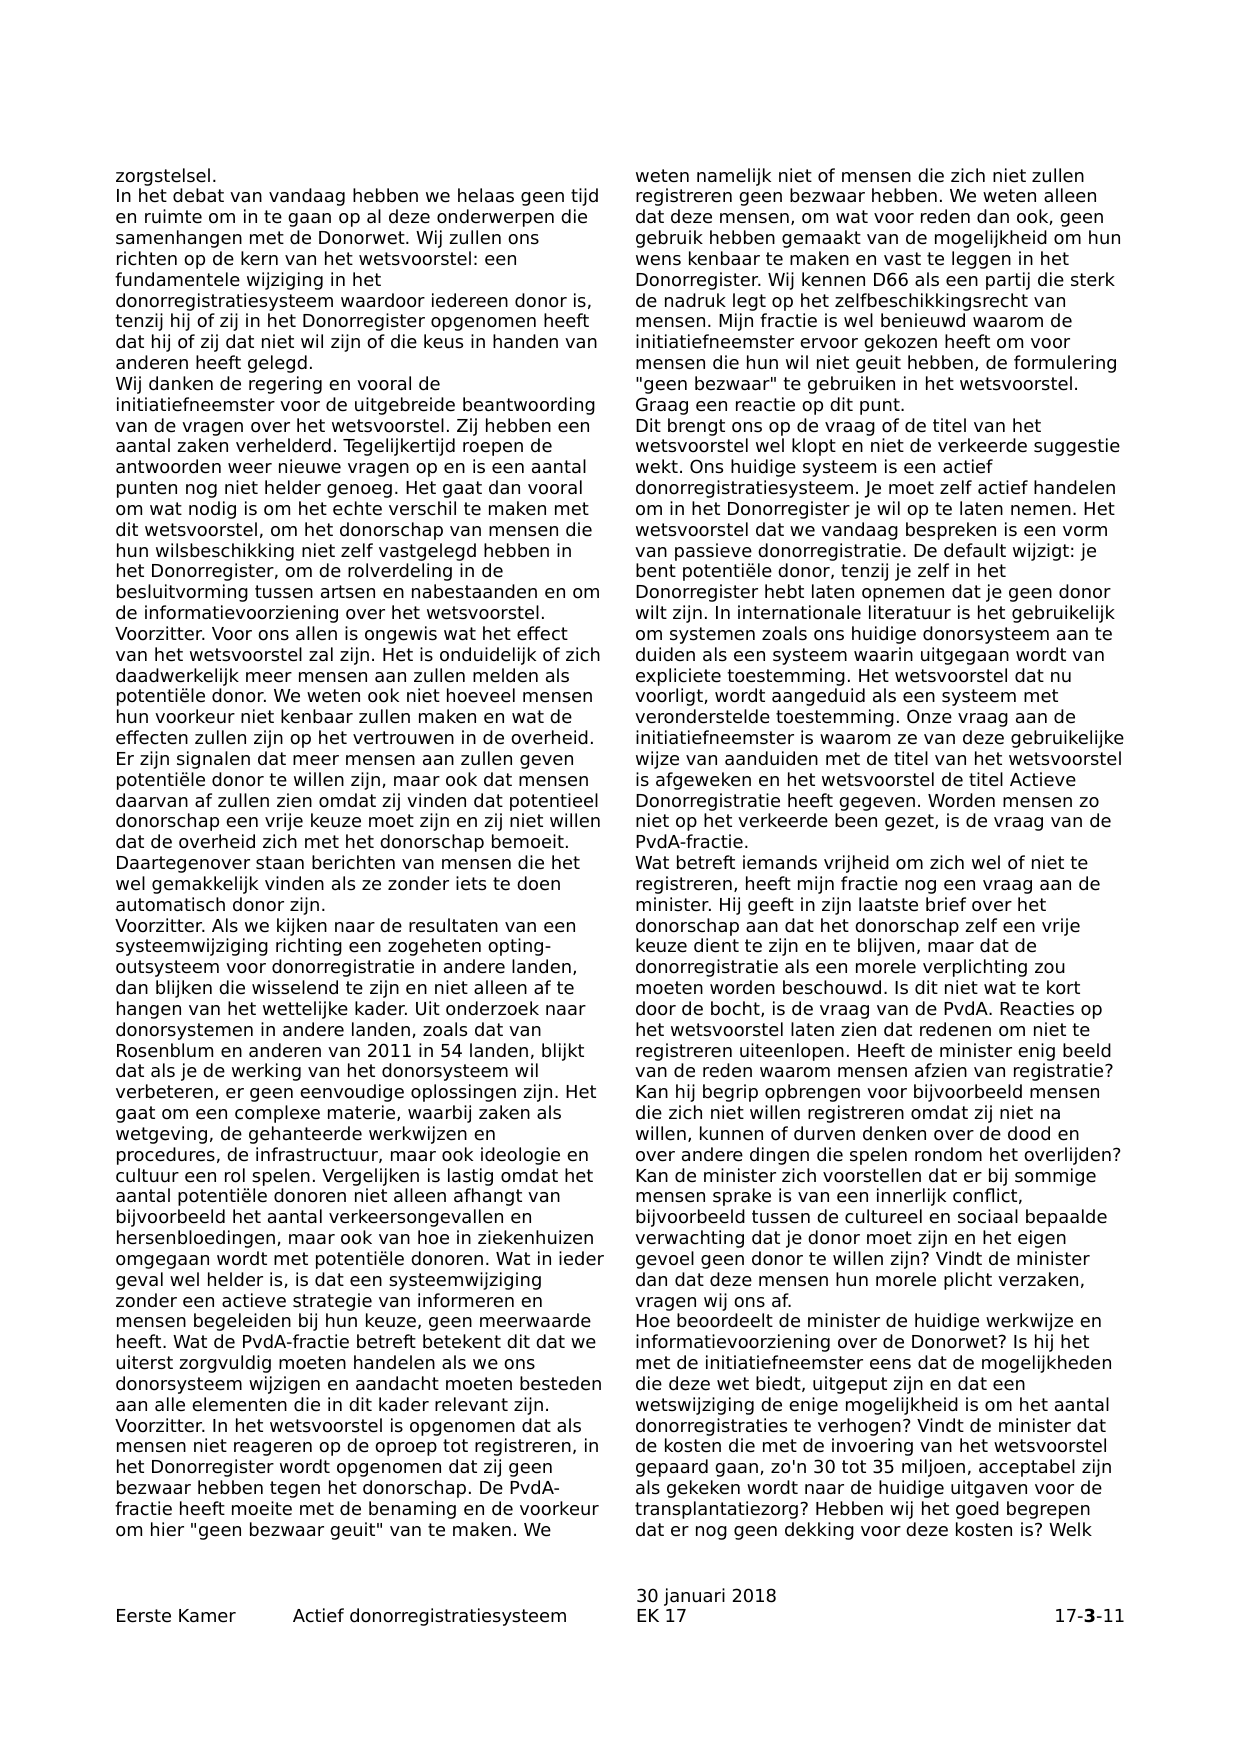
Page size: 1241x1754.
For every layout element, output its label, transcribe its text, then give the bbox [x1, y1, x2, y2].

text Hoe beoordeelt de minister de huidige werkwijze en informatievoorziening over de Donorwet? Is hij het met de initiatiefneemster eens dat de mogelijkheden die deze wet biedt, uitgeput zijn en dat een wetswijziging de enige mogelijkheid is om het aantal donorregistraties te verhogen? Vindt de minister dat de kosten die met de invoering van het wetsvoorstel gepaard gaan, zo'n 30 tot 35 miljoen, acceptabel zijn als gekeken wordt naar de huidige uitgaven voor de transplantatiezorg? Hebben wij het goed begrepen dat er nog geen dekking voor deze kosten is? Welk [635, 1311, 1125, 1540]
text Voorzitter. In het wetsvoorstel is opgenomen dat als mensen niet reageren op de oproep tot registreren, in het Donorregister wordt opgenomen dat zij geen bezwaar hebben tegen het donorschap. De PvdA-fractie heeft moeite met de benaming en de voorkeur om hier "geen bezwaar geuit" van te maken. We [115, 1415, 605, 1540]
text Voorzitter. Als we kijken naar de resultaten van een systeemwijziging richting een zogeheten opting-outsysteem voor donorregistratie in andere landen, dan blijken die wisselend te zijn en niet alleen af te hangen van het wettelijke kader. Uit onderzoek naar donorsystemen in andere landen, zoals dat van Rosenblum en anderen van 2011 in 54 landen, blijkt dat als je de werking van het donorsysteem wil verbeteren, er geen eenvoudige oplossingen zijn. Het gaat om een complexe materie, waarbij zaken als wetgeving, de gehanteerde werkwijzen en procedures, de infrastructuur, maar ook ideologie en cultuur een rol spelen. Vergelijken is lastig omdat het aantal potentiële donoren niet alleen afhangt van bijvoorbeeld het aantal verkeersongevallen en hersenbloedingen, maar ook van hoe in ziekenhuizen omgegaan wordt met potentiële donoren. Wat in ieder geval wel helder is, is dat een systeemwijziging zonder een actieve strategie van informeren en mensen begeleiden bij hun keuze, geen meerwaarde heeft. Wat de PvdA-fractie betreft betekent dit dat we uiterst zorgvuldig moeten handelen als we ons donorsysteem wijzigen en aandacht moeten besteden aan alle elementen die in dit kader relevant zijn. [115, 915, 605, 1415]
text Voorzitter. Voor ons allen is ongewis wat het effect van het wetsvoorstel zal zijn. Het is onduidelijk of zich daadwerkelijk meer mensen aan zullen melden als potentiële donor. We weten ook niet hoeveel mensen hun voorkeur niet kenbaar zullen maken en wat de effecten zullen zijn op het vertrouwen in de overheid. Er zijn signalen dat meer mensen aan zullen geven potentiële donor te willen zijn, maar ook dat mensen daarvan af zullen zien omdat zij vinden dat potentieel donorschap een vrije keuze moet zijn en zij niet willen dat de overheid zich met het donorschap bemoeit. Daartegenover staan berichten van mensen die het wel gemakkelijk vinden als ze zonder iets te doen automatisch donor zijn. [115, 624, 605, 915]
text Wij danken de regering en vooral de initiatiefneemster voor de uitgebreide beantwoording van de vragen over het wetsvoorstel. Zij hebben een aantal zaken verhelderd. Tegelijkertijd roepen de antwoorden weer nieuwe vragen op en is een aantal punten nog niet helder genoeg. Het gaat dan vooral om wat nodig is om het echte verschil te maken met dit wetsvoorstel, om het donorschap van mensen die hun wilsbeschikking niet zelf vastgelegd hebben in het Donorregister, om de rolverdeling in de besluitvorming tussen artsen en nabestaanden en om de informatievoorziening over het wetsvoorstel. [115, 374, 605, 624]
text Wat betreft iemands vrijheid om zich wel of niet te registreren, heeft mijn fractie nog een vraag aan de minister. Hij geeft in zijn laatste brief over het donorschap aan dat het donorschap zelf een vrije keuze dient te zijn en te blijven, maar dat de donorregistratie als een morele verplichting zou moeten worden beschouwd. Is dit niet wat te kort door de bocht, is de vraag van de PvdA. Reacties op het wetsvoorstel laten zien dat redenen om niet te registreren uiteenlopen. Heeft de minister enig beeld van de reden waarom mensen afzien van registratie? Kan hij begrip opbrengen voor bijvoorbeeld mensen die zich niet willen registreren omdat zij niet na willen, kunnen of durven denken over de dood en over andere dingen die spelen rondom het overlijden? Kan de minister zich voorstellen dat er bij sommige mensen sprake is van een innerlijk conflict, bijvoorbeeld tussen de cultureel en sociaal bepaalde verwachting dat je donor moet zijn en het eigen gevoel geen donor te willen zijn? Vindt de minister dan dat deze mensen hun morele plicht verzaken, vragen wij ons af. [635, 853, 1125, 1311]
text In het debat van vandaag hebben we helaas geen tijd en ruimte om in te gaan op al deze onderwerpen die samenhangen met de Donorwet. Wij zullen ons richten op de kern van het wetsvoorstel: een fundamentele wijziging in het donorregistratiesysteem waardoor iedereen donor is, tenzij hij of zij in het Donorregister opgenomen heeft dat hij of zij dat niet wil zijn of die keus in handen van anderen heeft gelegd. [115, 186, 605, 374]
text weten namelijk niet of mensen die zich niet zullen registreren geen bezwaar hebben. We weten alleen dat deze mensen, om wat voor reden dan ook, geen gebruik hebben gemaakt van de mogelijkheid om hun wens kenbaar te maken en vast te leggen in het Donorregister. Wij kennen D66 als een partij die sterk de nadruk legt op het zelfbeschikkingsrecht van mensen. Mijn fractie is wel benieuwd waarom de initiatiefneemster ervoor gekozen heeft om voor mensen die hun wil niet geuit hebben, de formulering "geen bezwaar" te gebruiken in het wetsvoorstel. Graag een reactie op dit punt. [635, 165, 1125, 415]
text zorgstelsel. [115, 165, 605, 186]
text Dit brengt ons op de vraag of de titel van het wetsvoorstel wel klopt en niet de verkeerde suggestie wekt. Ons huidige systeem is een actief donorregistratiesysteem. Je moet zelf actief handelen om in het Donorregister je wil op te laten nemen. Het wetsvoorstel dat we vandaag bespreken is een vorm van passieve donorregistratie. De default wijzigt: je bent potentiële donor, tenzij je zelf in het Donorregister hebt laten opnemen dat je geen donor wilt zijn. In internationale literatuur is het gebruikelijk om systemen zoals ons huidige donorsysteem aan te duiden als een systeem waarin uitgegaan wordt van expliciete toestemming. Het wetsvoorstel dat nu voorligt, wordt aangeduid als een systeem met veronderstelde toestemming. Onze vraag aan de initiatiefneemster is waarom ze van deze gebruikelijke wijze van aanduiden met de titel van het wetsvoorstel is afgeweken en het wetsvoorstel de titel Actieve Donorregistratie heeft gegeven. Worden mensen zo niet op het verkeerde been gezet, is de vraag van de PvdA-fractie. [635, 415, 1125, 853]
